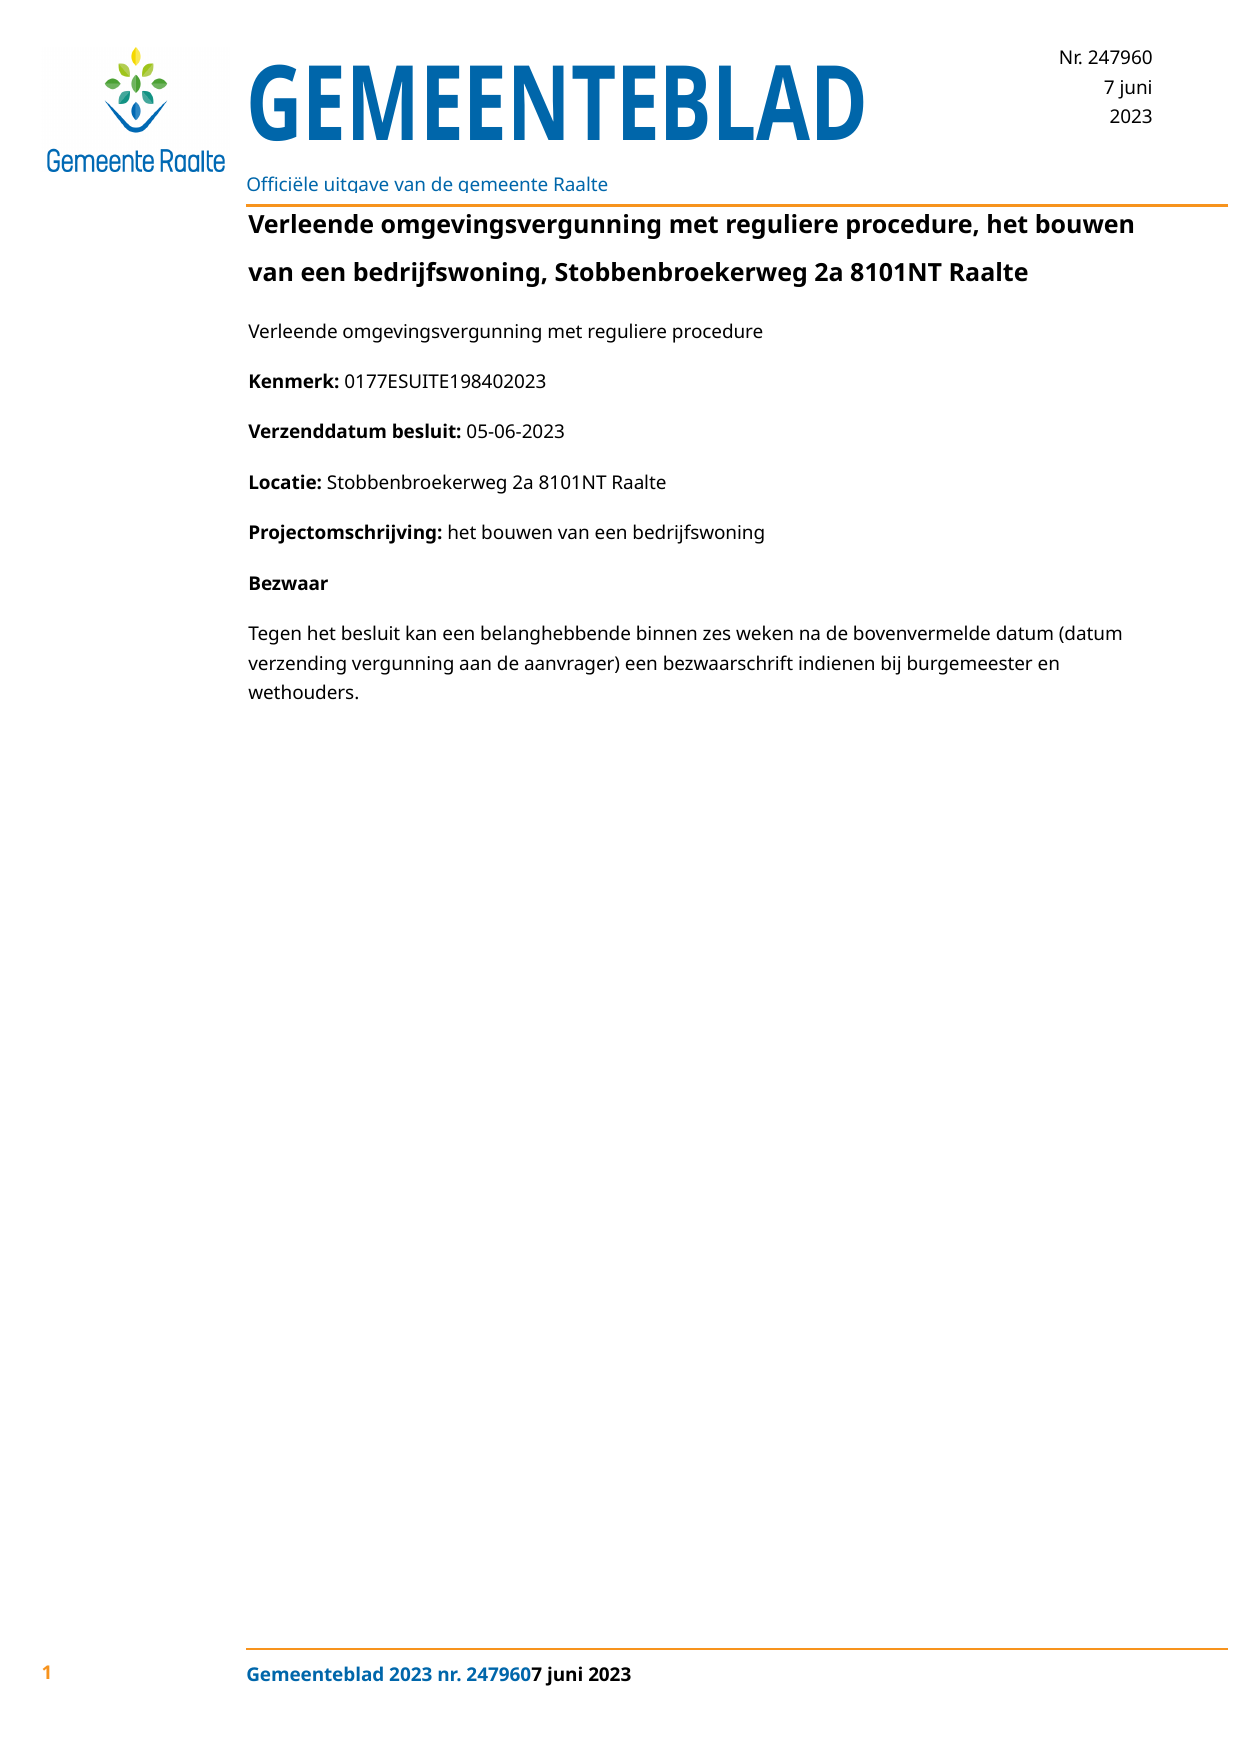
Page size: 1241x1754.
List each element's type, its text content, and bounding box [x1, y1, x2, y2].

text Verleende omgevingsvergunning met reguliere procedure, het bouwen van een bedrijfswoning, Stobbenbroekerweg 2a 8101NT Raalte [248, 207, 1152, 288]
text Projectomschrijving: het bouwen van een bedrijfswoning [248, 519, 1152, 545]
text Kenmerk: 0177ESUITE198402023 [248, 368, 1152, 394]
text Verleende omgevingsvergunning met reguliere procedure [248, 318, 1152, 344]
text Locatie: Stobbenbroekerweg 2a 8101NT Raalte [248, 469, 1152, 495]
text Bezwaar [248, 570, 1152, 596]
text Verzenddatum besluit: 05-06-2023 [248, 419, 1152, 444]
picture [41, 47, 231, 172]
text Tegen het besluit kan een belanghebbende binnen zes weken na de bovenvermelde datum (datum verzending vergunning aan de aanvrager) een bezwaarschrift indienen bij burgemeester en wethouders. [248, 620, 1152, 705]
